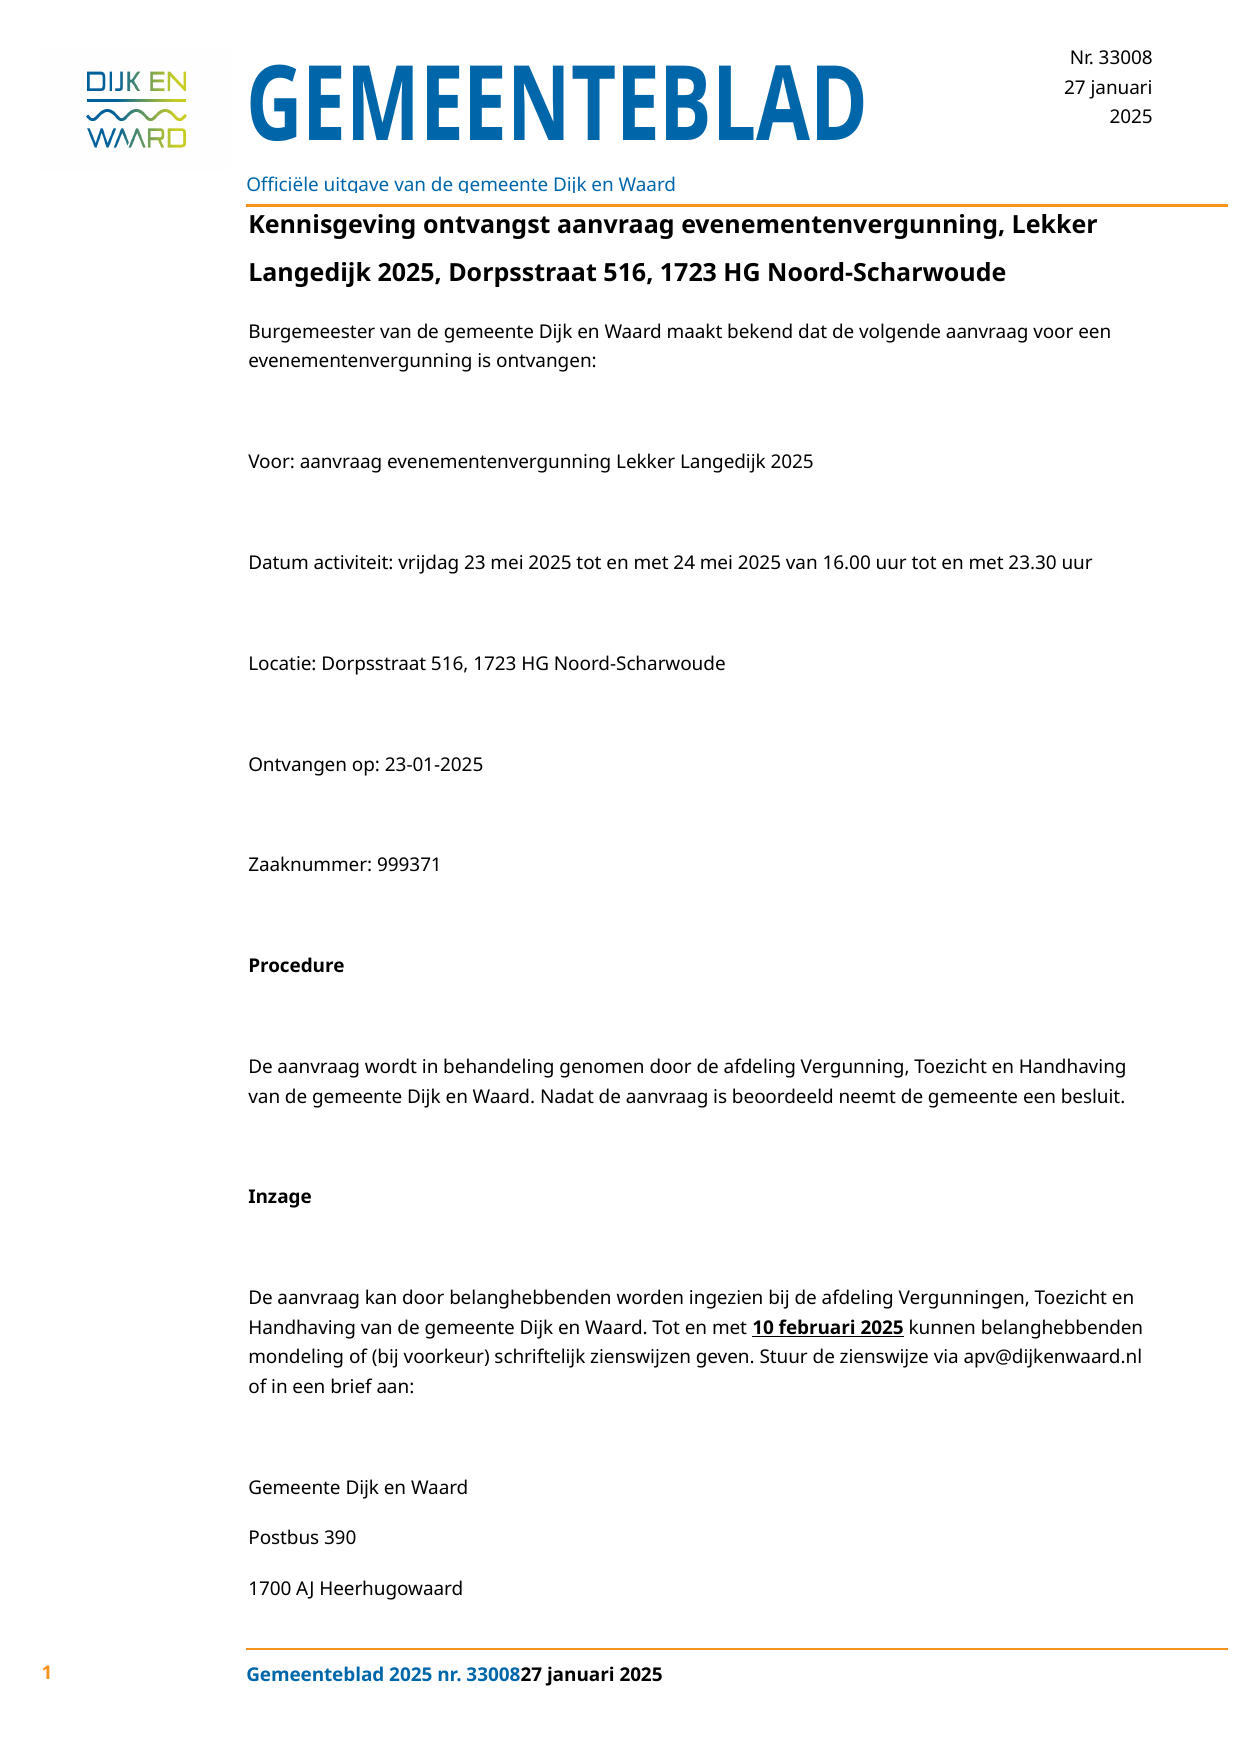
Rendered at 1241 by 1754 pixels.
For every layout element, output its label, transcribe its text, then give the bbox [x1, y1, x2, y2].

text Locatie: Dorpsstraat 516, 1723 HG Noord-Scharwoude [248, 650, 1152, 676]
text Procedure [248, 952, 1152, 978]
text 1700 AJ Heerhugowaard [248, 1575, 1152, 1601]
text Inzage [248, 1184, 1152, 1209]
text Burgemeester van de gemeente Dijk en Waard maakt bekend dat de volgende aanvraag voor een evenementenvergunning is ontvangen: [248, 318, 1152, 373]
picture [41, 47, 231, 172]
text Ontvangen op: 23-01-2025 [248, 751, 1152, 777]
text Gemeente Dijk en Waard [248, 1474, 1152, 1500]
text Voor: aanvraag evenementenvergunning Lekker Langedijk 2025 [248, 448, 1152, 474]
text De aanvraag wordt in behandeling genomen door de afdeling Vergunning, Toezicht en Handhaving van de gemeente Dijk en Waard. Nadat de aanvraag is beoordeeld neemt de gemeente een besluit. [248, 1053, 1152, 1109]
text Zaaknummer: 999371 [248, 852, 1152, 877]
text Datum activiteit: vrijdag 23 mei 2025 tot en met 24 mei 2025 van 16.00 uur tot en met 23.30 uur [248, 549, 1152, 575]
text Postbus 390 [248, 1524, 1152, 1550]
text De aanvraag kan door belanghebbenden worden ingezien bij de afdeling Vergunningen, Toezicht en Handhaving van de gemeente Dijk en Waard. Tot en met 10 februari 2025 kunnen belanghebbenden mondeling of (bij voorkeur) schriftelijk zienswijzen geven. Stuur de zienswijze via apv@dijkenwaard.nl of in een brief aan: [248, 1284, 1152, 1399]
text Kennisgeving ontvangst aanvraag evenementenvergunning, Lekker Langedijk 2025, Dorpsstraat 516, 1723 HG Noord-Scharwoude [248, 207, 1152, 288]
